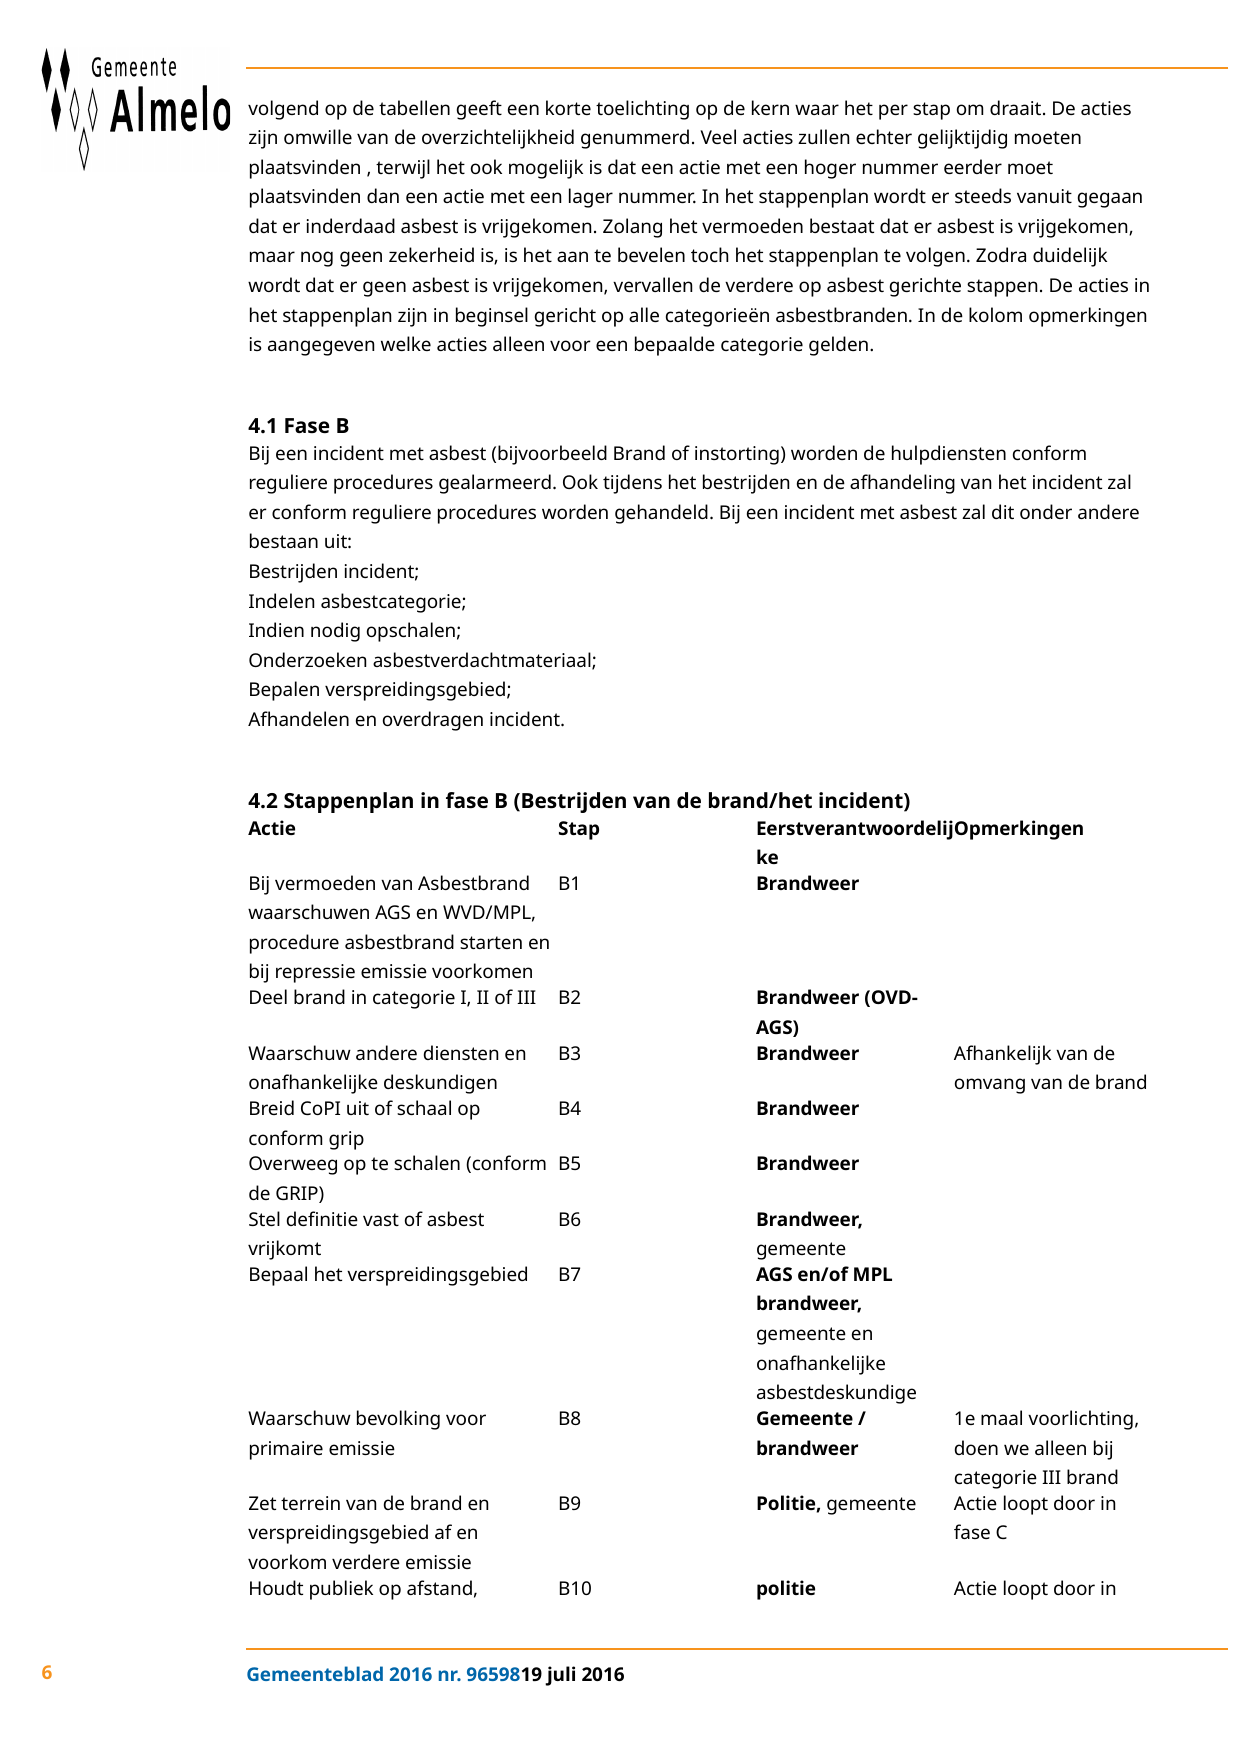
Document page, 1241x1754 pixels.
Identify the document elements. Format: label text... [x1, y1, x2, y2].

table_cell Brandweer (OVD-AGS) [756, 985, 954, 1040]
text Indelen asbestcategorie; [248, 588, 1152, 613]
table_cell Deel brand in categorie I, II of III [248, 985, 558, 1040]
text Bepalen verspreidingsgebied; [248, 677, 1152, 702]
table_cell B9 [558, 1490, 756, 1575]
table_cell Brandweer [756, 1095, 954, 1150]
table_cell Bij vermoeden van Asbestbrand waarschuwen AGS en WVD/MPL, procedure asbestbrand starten en bij repressie emissie voorkomen [248, 870, 558, 984]
text 4.2 Stappenplan in fase B (Bestrijden van de brand/het incident) [248, 786, 1152, 814]
table_cell politie [756, 1575, 954, 1601]
table_cell Brandweer, gemeente [756, 1206, 954, 1261]
table_cell Actie loopt door in fase C [954, 1490, 1152, 1575]
table_cell B5 [558, 1150, 756, 1206]
table_cell [954, 1150, 1152, 1206]
table_cell [954, 1261, 1152, 1405]
text Afhandelen en overdragen incident. [248, 706, 1152, 732]
table_cell Actie loopt door in [954, 1575, 1152, 1601]
table_cell [954, 1206, 1152, 1261]
table_cell 1e maal voorlichting, doen we alleen bij categorie III brand [954, 1405, 1152, 1490]
table_cell B8 [558, 1405, 756, 1490]
table_cell Waarschuw bevolking voor primaire emissie [248, 1405, 558, 1490]
table_cell Politie, gemeente [756, 1490, 954, 1575]
table_header Actie [248, 815, 558, 870]
table_cell Brandweer [756, 1040, 954, 1095]
table_cell Afhankelijk van de omvang van de brand [954, 1040, 1152, 1095]
text Bij een incident met asbest (bijvoorbeeld Brand of instorting) worden de hulpdiensten conform reguliere procedures gealarmeerd. Ook tijdens het bestrijden en de afhandeling van het incident zal er conform reguliere procedures worden gehandeld. Bij een incident met asbest zal dit onder andere bestaan uit: [248, 440, 1152, 554]
table_cell B1 [558, 870, 756, 984]
text Indien nodig opschalen; [248, 617, 1152, 643]
table_cell AGS en/of MPL brandweer, gemeente en onafhankelijke asbestdeskundige [756, 1261, 954, 1405]
table_cell [954, 985, 1152, 1040]
table_cell B10 [558, 1575, 756, 1601]
table_cell Waarschuw andere diensten en onafhankelijke deskundigen [248, 1040, 558, 1095]
table_header Stap [558, 815, 756, 870]
table_cell Houdt publiek op afstand, [248, 1575, 558, 1601]
table_cell B4 [558, 1095, 756, 1150]
table_cell [954, 1095, 1152, 1150]
table_cell [954, 870, 1152, 984]
table_cell B3 [558, 1040, 756, 1095]
text Onderzoeken asbestverdachtmateriaal; [248, 647, 1152, 673]
table_cell Zet terrein van de brand en verspreidingsgebied af en voorkom verdere emissie [248, 1490, 558, 1575]
text volgend op de tabellen geeft een korte toelichting op de kern waar het per stap om draait. De acties zijn omwille van de overzichtelijkheid genummerd. Veel acties zullen echter gelijktijdig moeten plaatsvinden , terwijl het ook mogelijk is dat een actie met een hoger nummer eerder moet plaatsvinden dan een actie met een lager nummer. In het stappenplan wordt er steeds vanuit gegaan dat er inderdaad asbest is vrijgekomen. Zolang het vermoeden bestaat dat er asbest is vrijgekomen, maar nog geen zekerheid is, is het aan te bevelen toch het stappenplan te volgen. Zodra duidelijk wordt dat er geen asbest is vrijgekomen, vervallen de verdere op asbest gerichte stappen. De acties in het stappenplan zijn in beginsel gericht op alle categorieën asbestbranden. In de kolom opmerkingen is aangegeven welke acties alleen voor een bepaalde categorie gelden. [248, 95, 1152, 357]
table_cell Bepaal het verspreidingsgebied [248, 1261, 558, 1405]
table_cell Brandweer [756, 870, 954, 984]
table_header Eerstverantwoordelijke [756, 815, 954, 870]
picture [41, 47, 231, 172]
table_cell B7 [558, 1261, 756, 1405]
table_cell Overweeg op te schalen (conform de GRIP) [248, 1150, 558, 1206]
table_cell Brandweer [756, 1150, 954, 1206]
table_cell Breid CoPI uit of schaal op conform grip [248, 1095, 558, 1150]
table_header Opmerkingen [954, 815, 1152, 870]
table_cell Gemeente / brandweer [756, 1405, 954, 1490]
table_cell B2 [558, 985, 756, 1040]
table_cell Stel definitie vast of asbest vrijkomt [248, 1206, 558, 1261]
table_cell B6 [558, 1206, 756, 1261]
text Bestrijden incident; [248, 558, 1152, 584]
text 4.1 Fase B [248, 411, 1152, 440]
